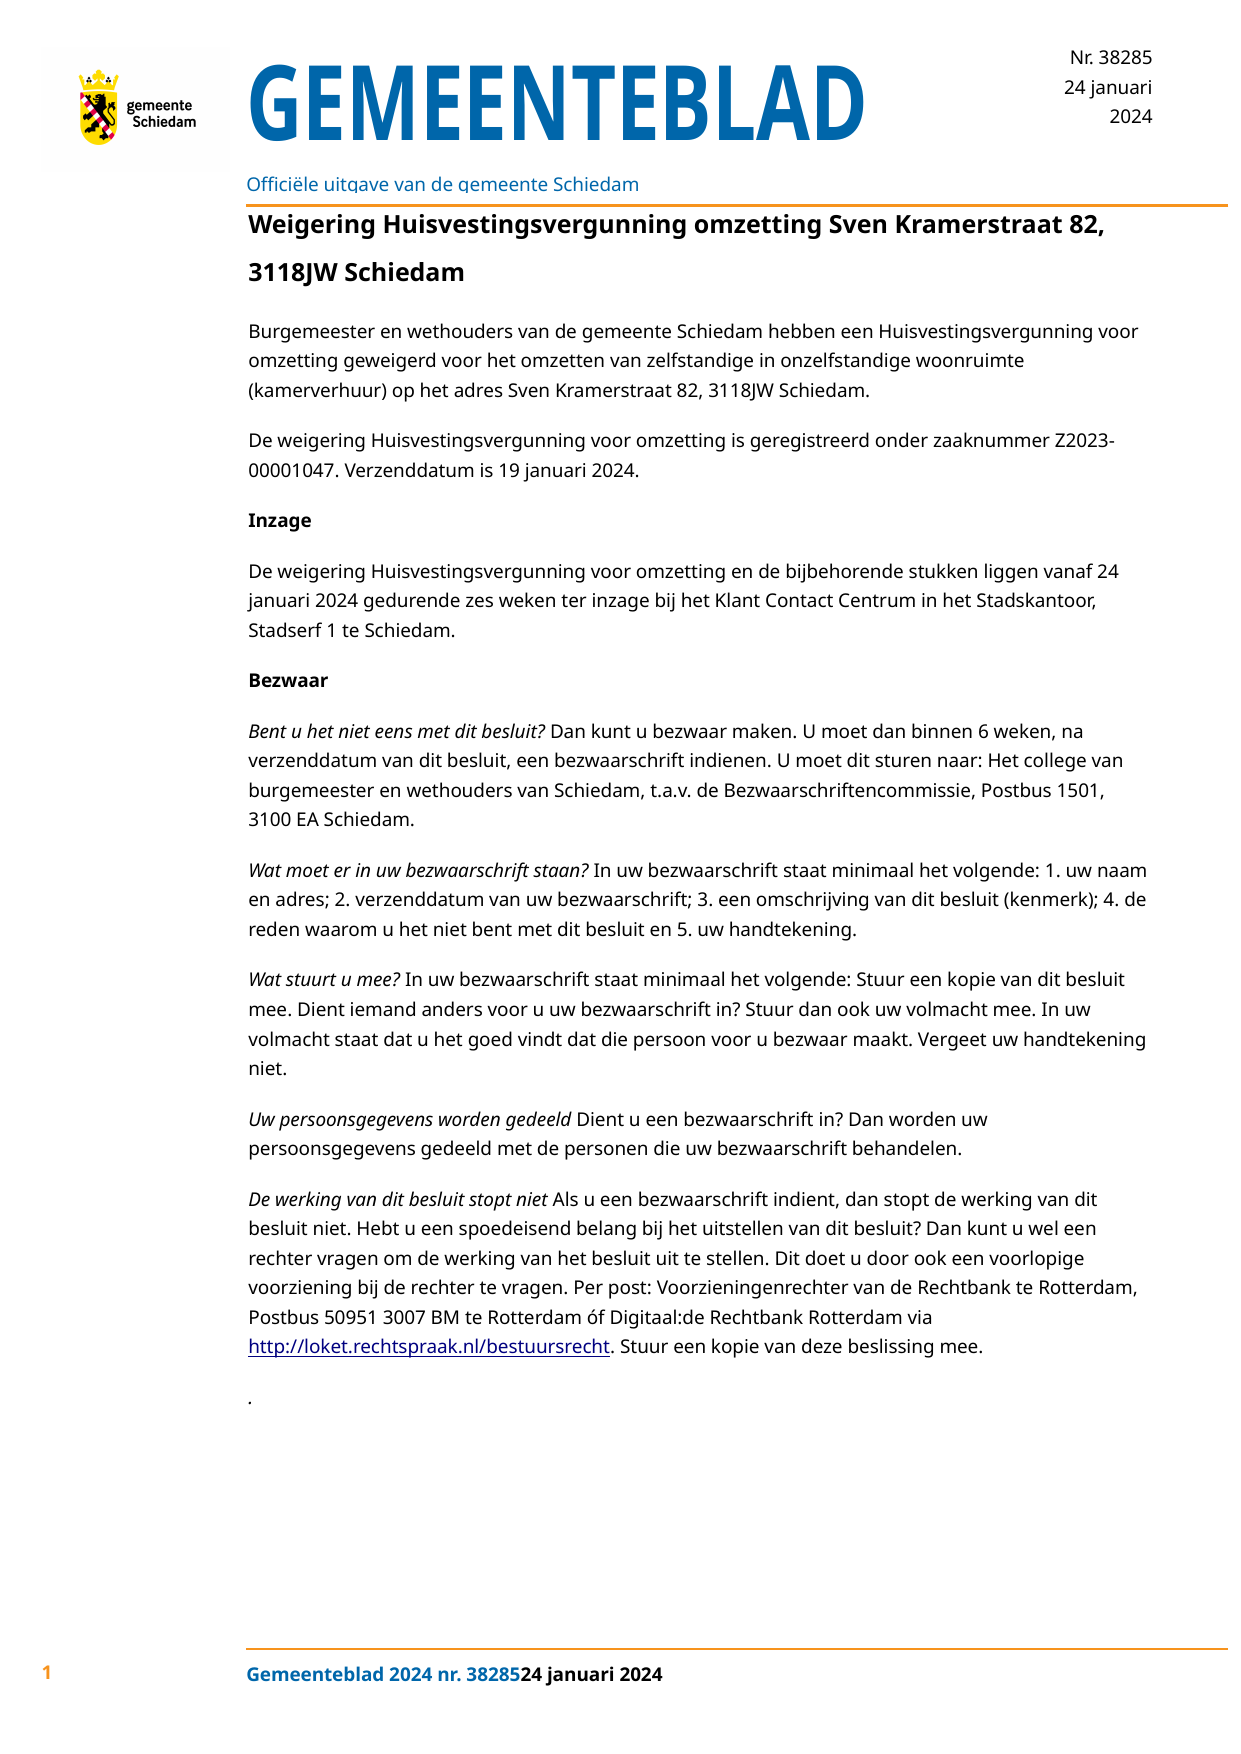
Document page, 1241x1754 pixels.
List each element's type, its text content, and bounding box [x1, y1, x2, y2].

text De weigering Huisvestingsvergunning voor omzetting is geregistreerd onder zaaknummer Z2023-00001047. Verzenddatum is 19 januari 2024. [248, 427, 1152, 483]
text De werking van dit besluit stopt niet Als u een bezwaarschrift indient, dan stopt de werking van dit besluit niet. Hebt u een spoedeisend belang bij het uitstellen van dit besluit? Dan kunt u wel een rechter vragen om de werking van het besluit uit te stellen. Dit doet u door ook een voorlopige voorziening bij de rechter te vragen. Per post: Voorzieningenrechter van de Rechtbank te Rotterdam, Postbus 50951 3007 BM te Rotterdam óf Digitaal:de Rechtbank Rotterdam via http://loket.rechtspraak.nl/bestuursrecht. Stuur een kopie van deze beslissing mee. [248, 1186, 1152, 1359]
text Uw persoonsgegevens worden gedeeld Dient u een bezwaarschrift in? Dan worden uw persoonsgegevens gedeeld met de personen die uw bezwaarschrift behandelen. [248, 1106, 1152, 1161]
text Burgemeester en wethouders van de gemeente Schiedam hebben een Huisvestingsvergunning voor omzetting geweigerd voor het omzetten van zelfstandige in onzelfstandige woonruimte (kamerverhuur) op het adres Sven Kramerstraat 82, 3118JW Schiedam. [248, 318, 1152, 403]
text Bezwaar [248, 667, 1152, 693]
text . [248, 1384, 1152, 1410]
text Weigering Huisvestingsvergunning omzetting Sven Kramerstraat 82, 3118JW Schiedam [248, 207, 1152, 288]
text Bent u het niet eens met dit besluit? Dan kunt u bezwaar maken. U moet dan binnen 6 weken, na verzenddatum van dit besluit, een bezwaarschrift indienen. U moet dit sturen naar: Het college van burgemeester en wethouders van Schiedam, t.a.v. de Bezwaarschriftencommissie, Postbus 1501, 3100 EA Schiedam. [248, 718, 1152, 832]
text Wat moet er in uw bezwaarschrift staan? In uw bezwaarschrift staat minimaal het volgende: 1. uw naam en adres; 2. verzenddatum van uw bezwaarschrift; 3. een omschrijving van dit besluit (kenmerk); 4. de reden waarom u het niet bent met dit besluit en 5. uw handtekening. [248, 857, 1152, 942]
text Inzage [248, 507, 1152, 533]
text Wat stuurt u mee? In uw bezwaarschrift staat minimaal het volgende: Stuur een kopie van dit besluit mee. Dient iemand anders voor u uw bezwaarschrift in? Stuur dan ook uw volmacht mee. In uw volmacht staat dat u het goed vindt dat die persoon voor u bezwaar maakt. Vergeet uw handtekening niet. [248, 967, 1152, 1081]
picture [41, 47, 231, 172]
text De weigering Huisvestingsvergunning voor omzetting en de bijbehorende stukken liggen vanaf 24 januari 2024 gedurende zes weken ter inzage bij het Klant Contact Centrum in het Stadskantoor, Stadserf 1 te Schiedam. [248, 558, 1152, 643]
